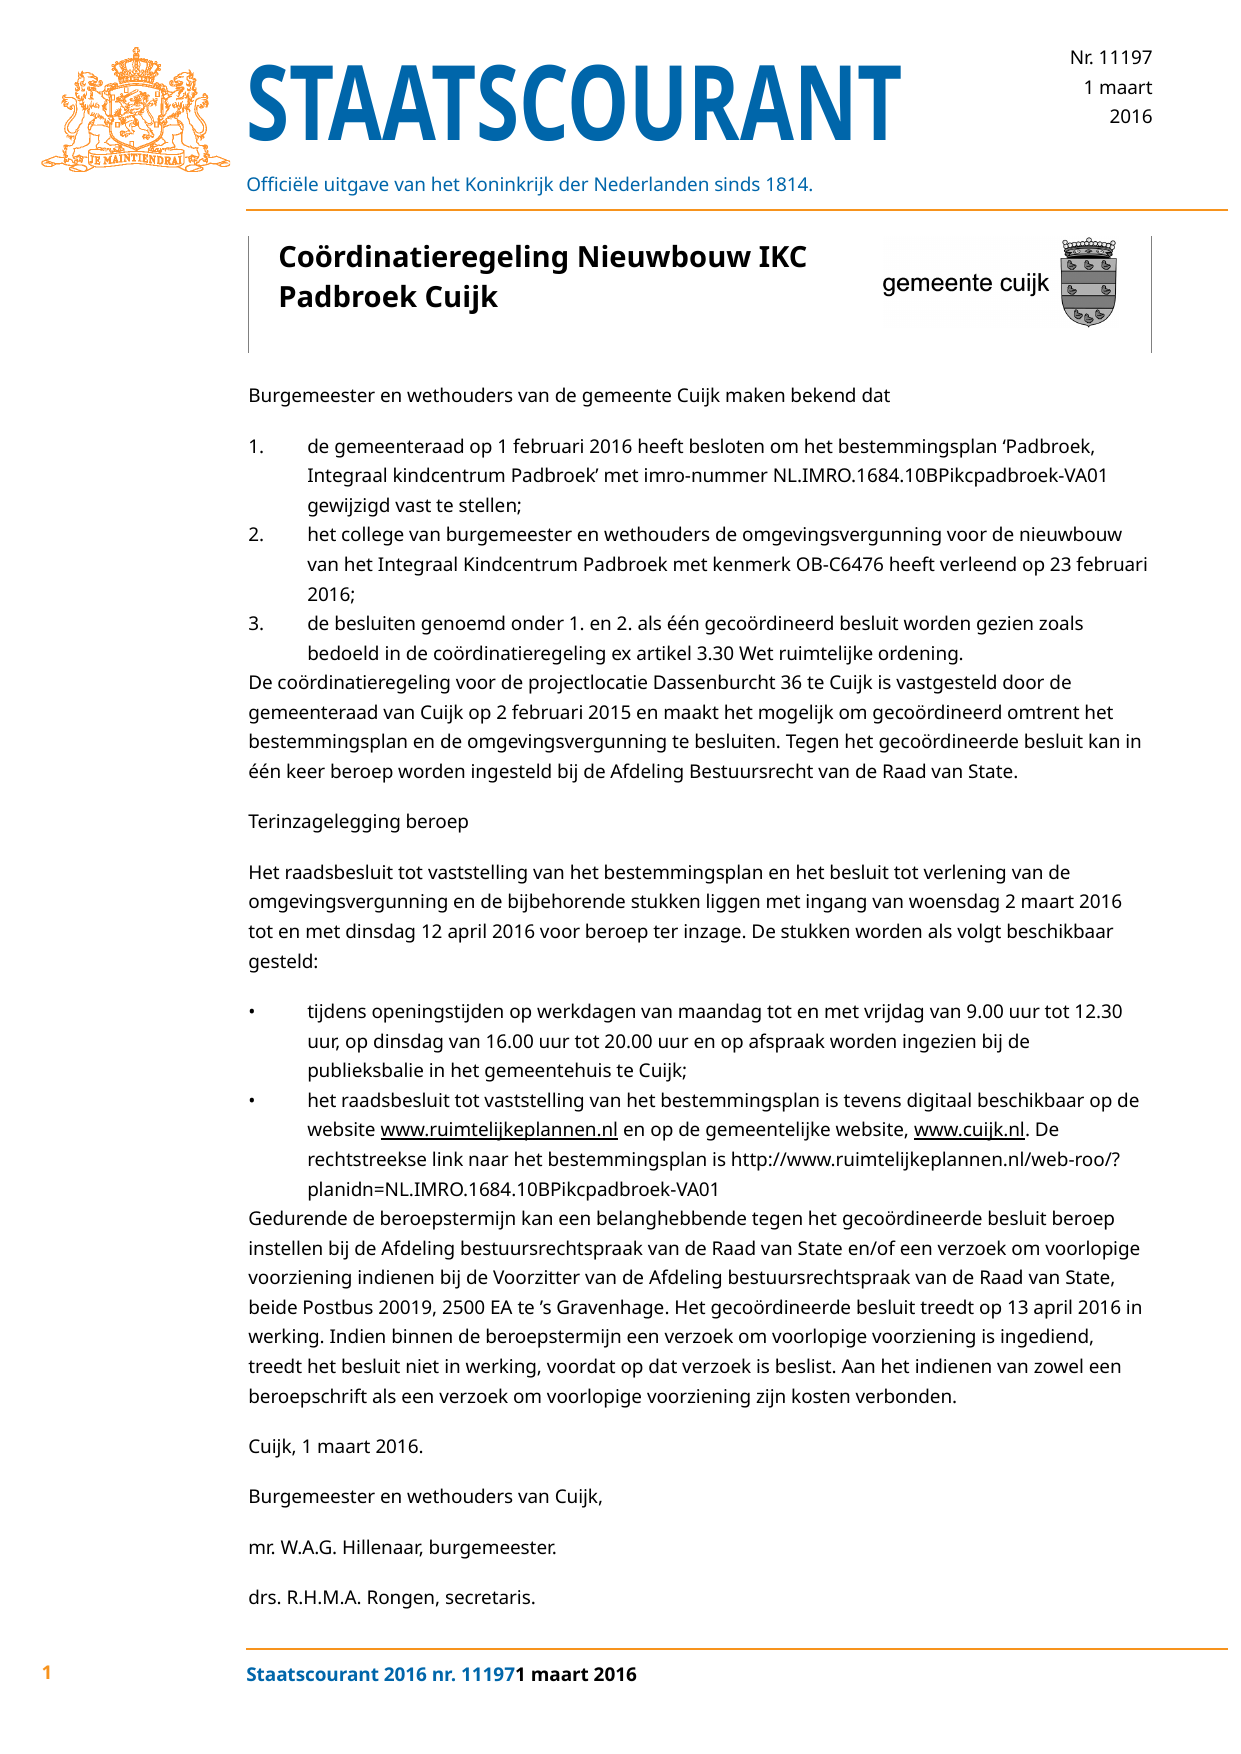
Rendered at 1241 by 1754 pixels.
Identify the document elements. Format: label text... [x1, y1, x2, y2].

text Burgemeester en wethouders van de gemeente Cuijk maken bekend dat [248, 382, 1152, 408]
picture [882, 236, 1119, 328]
text Burgemeester en wethouders van Cuijk, [248, 1484, 1152, 1509]
table_header Coördinatieregeling Nieuwbouw IKC Padbroek Cuijk [249, 236, 850, 353]
list het raadsbesluit tot vaststelling van het bestemmingsplan is tevens digitaal beschikbaar op de website www.ruimtelijkeplannen.nl en op de gemeentelijke website, www.cuijk.nl. De rechtstreekse link naar het bestemmingsplan is http://www.ruimtelijkeplannen.nl/web-roo/?planidn=NL.IMRO.1684.10BPikcpadbroek-VA01 [248, 1087, 1152, 1201]
list de besluiten genoemd onder 1. en 2. als één gecoördineerd besluit worden gezien zoals bedoeld in de coördinatieregeling ex artikel 3.30 Wet ruimtelijke ordening. [248, 610, 1152, 666]
text Gedurende de beroepstermijn kan een belanghebbende tegen het gecoördineerde besluit beroep instellen bij de Afdeling bestuursrechtspraak van de Raad van State en/of een verzoek om voorlopige voorziening indienen bij de Voorzitter van de Afdeling bestuursrechtspraak van de Raad van State, beide Postbus 20019, 2500 EA te ’s Gravenhage. Het gecoördineerde besluit treedt op 13 april 2016 in werking. Indien binnen de beroepstermijn een verzoek om voorlopige voorziening is ingediend, treedt het besluit niet in werking, voordat op dat verzoek is beslist. Aan het indienen van zowel een beroepschrift als een verzoek om voorlopige voorziening zijn kosten verbonden. [248, 1205, 1152, 1408]
text drs. R.H.M.A. Rongen, secretaris. [248, 1584, 1152, 1610]
text Terinzagelegging beroep [248, 809, 1152, 834]
text Cuijk, 1 maart 2016. [248, 1433, 1152, 1459]
list de gemeenteraad op 1 februari 2016 heeft besloten om het bestemmingsplan ‘Padbroek, Integraal kindcentrum Padbroek’ met imro-nummer NL.IMRO.1684.10BPikcpadbroek-VA01 gewijzigd vast te stellen; [248, 433, 1152, 518]
table_header [850, 236, 1151, 353]
list het college van burgemeester en wethouders de omgevingsvergunning voor de nieuwbouw van het Integraal Kindcentrum Padbroek met kenmerk OB-C6476 heeft verleend op 23 februari 2016; [248, 522, 1152, 606]
text mr. W.A.G. Hillenaar, burgemeester. [248, 1534, 1152, 1560]
list tijdens openingstijden op werkdagen van maandag tot en met vrijdag van 9.00 uur tot 12.30 uur, op dinsdag van 16.00 uur tot 20.00 uur en op afspraak worden ingezien bij de publieksbalie in het gemeentehuis te Cuijk; [248, 998, 1152, 1083]
picture [41, 47, 231, 172]
text De coördinatieregeling voor de projectlocatie Dassenburcht 36 te Cuijk is vastgesteld door de gemeenteraad van Cuijk op 2 februari 2015 en maakt het mogelijk om gecoördineerd omtrent het bestemmingsplan en de omgevingsvergunning te besluiten. Tegen het gecoördineerde besluit kan in één keer beroep worden ingesteld bij de Afdeling Bestuursrecht van de Raad van State. [248, 669, 1152, 784]
text Het raadsbesluit tot vaststelling van het bestemmingsplan en het besluit tot verlening van de omgevingsvergunning en de bijbehorende stukken liggen met ingang van woensdag 2 maart 2016 tot en met dinsdag 12 april 2016 voor beroep ter inzage. De stukken worden als volgt beschikbaar gesteld: [248, 859, 1152, 973]
